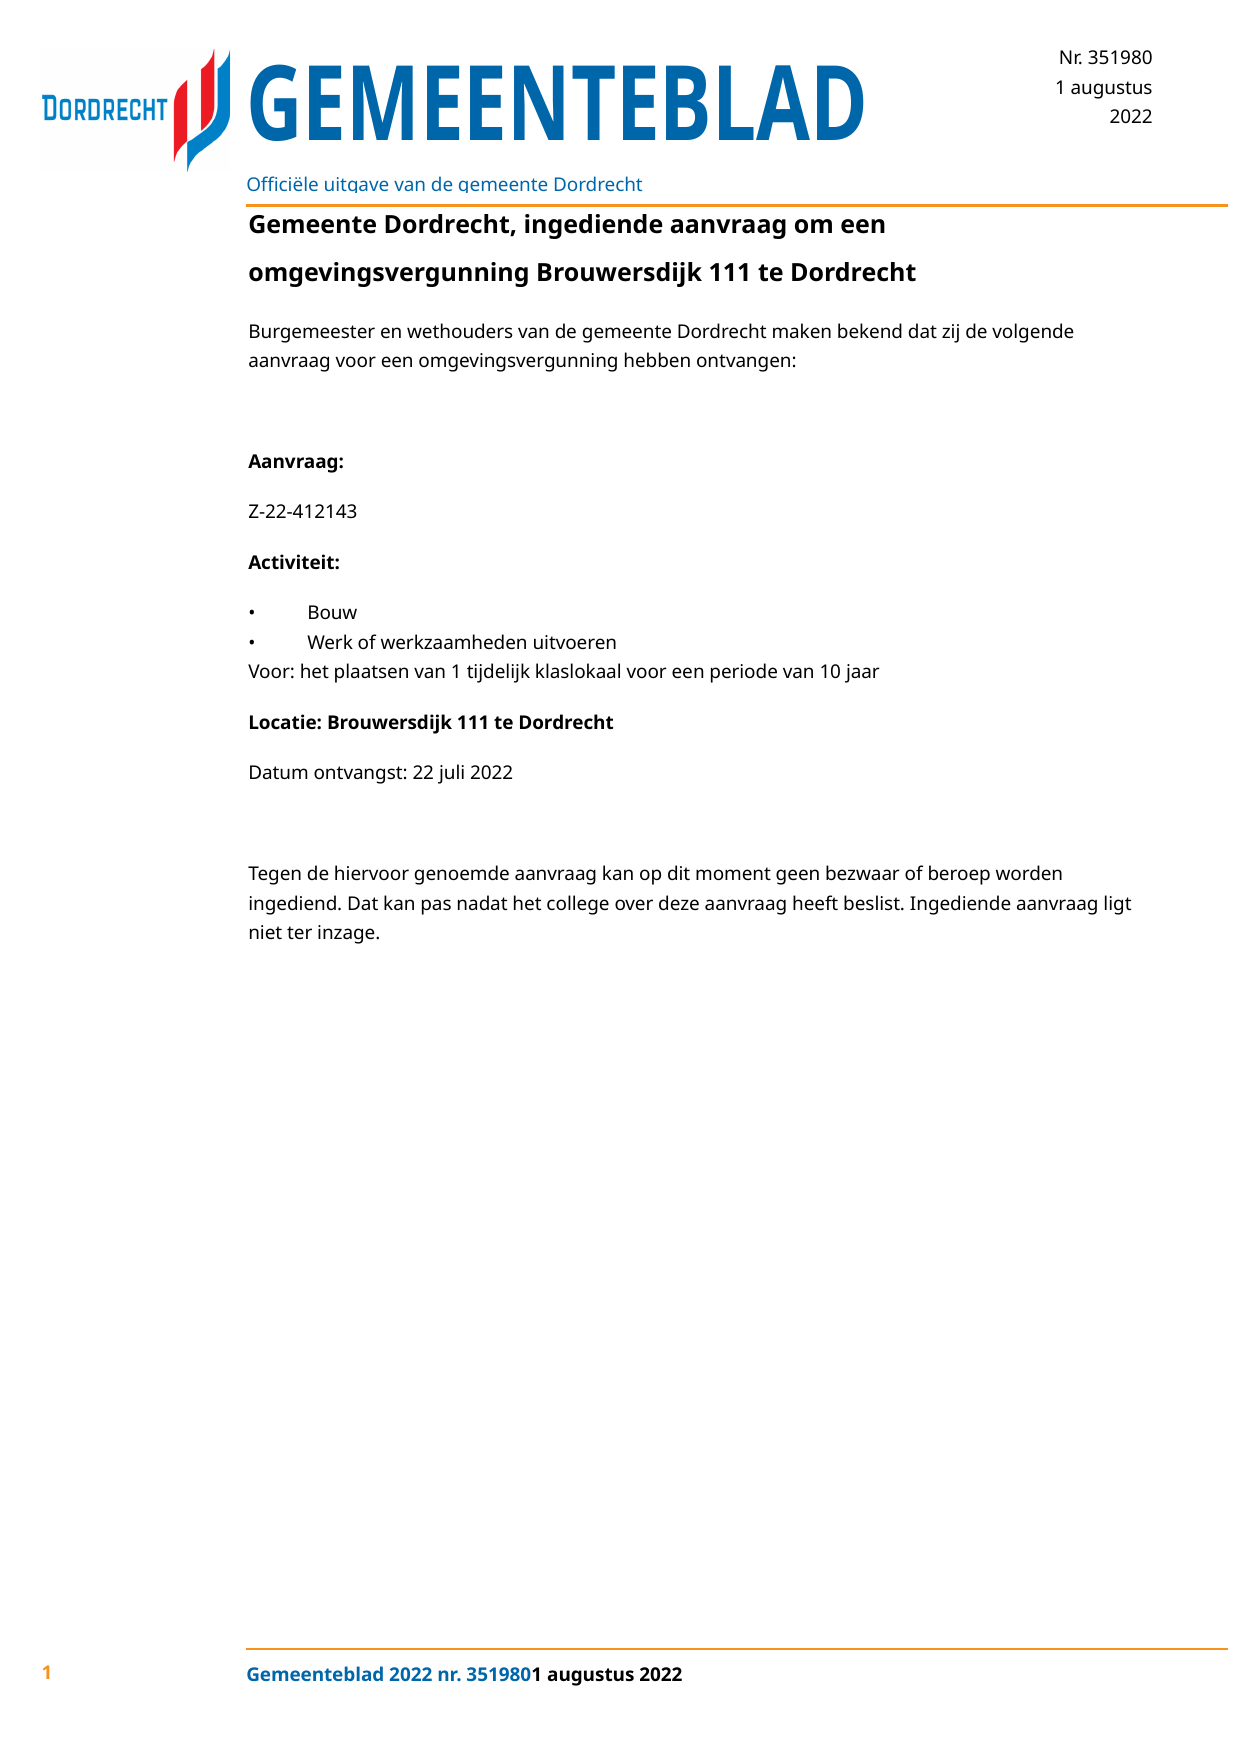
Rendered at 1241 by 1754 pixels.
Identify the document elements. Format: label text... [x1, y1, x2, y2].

list Werk of werkzaamheden uitvoeren [248, 629, 1152, 655]
text Locatie: Brouwersdijk 111 te Dordrecht [248, 709, 1152, 735]
list Bouw [248, 599, 1152, 625]
text Tegen de hiervoor genoemde aanvraag kan op dit moment geen bezwaar of beroep worden ingediend. Dat kan pas nadat het college over deze aanvraag heeft beslist. Ingediende aanvraag ligt niet ter inzage. [248, 860, 1152, 945]
text Aanvraag: [248, 448, 1152, 474]
text Z-22-412143 [248, 499, 1152, 524]
text Datum ontvangst: 22 juli 2022 [248, 759, 1152, 785]
text Activiteit: [248, 549, 1152, 575]
text Burgemeester en wethouders van de gemeente Dordrecht maken bekend dat zij de volgende aanvraag voor een omgevingsvergunning hebben ontvangen: [248, 318, 1152, 373]
picture [41, 47, 231, 172]
text Gemeente Dordrecht, ingediende aanvraag om een omgevingsvergunning Brouwersdijk 111 te Dordrecht [248, 207, 1152, 288]
text Voor: het plaatsen van 1 tijdelijk klaslokaal voor een periode van 10 jaar [248, 659, 1152, 684]
